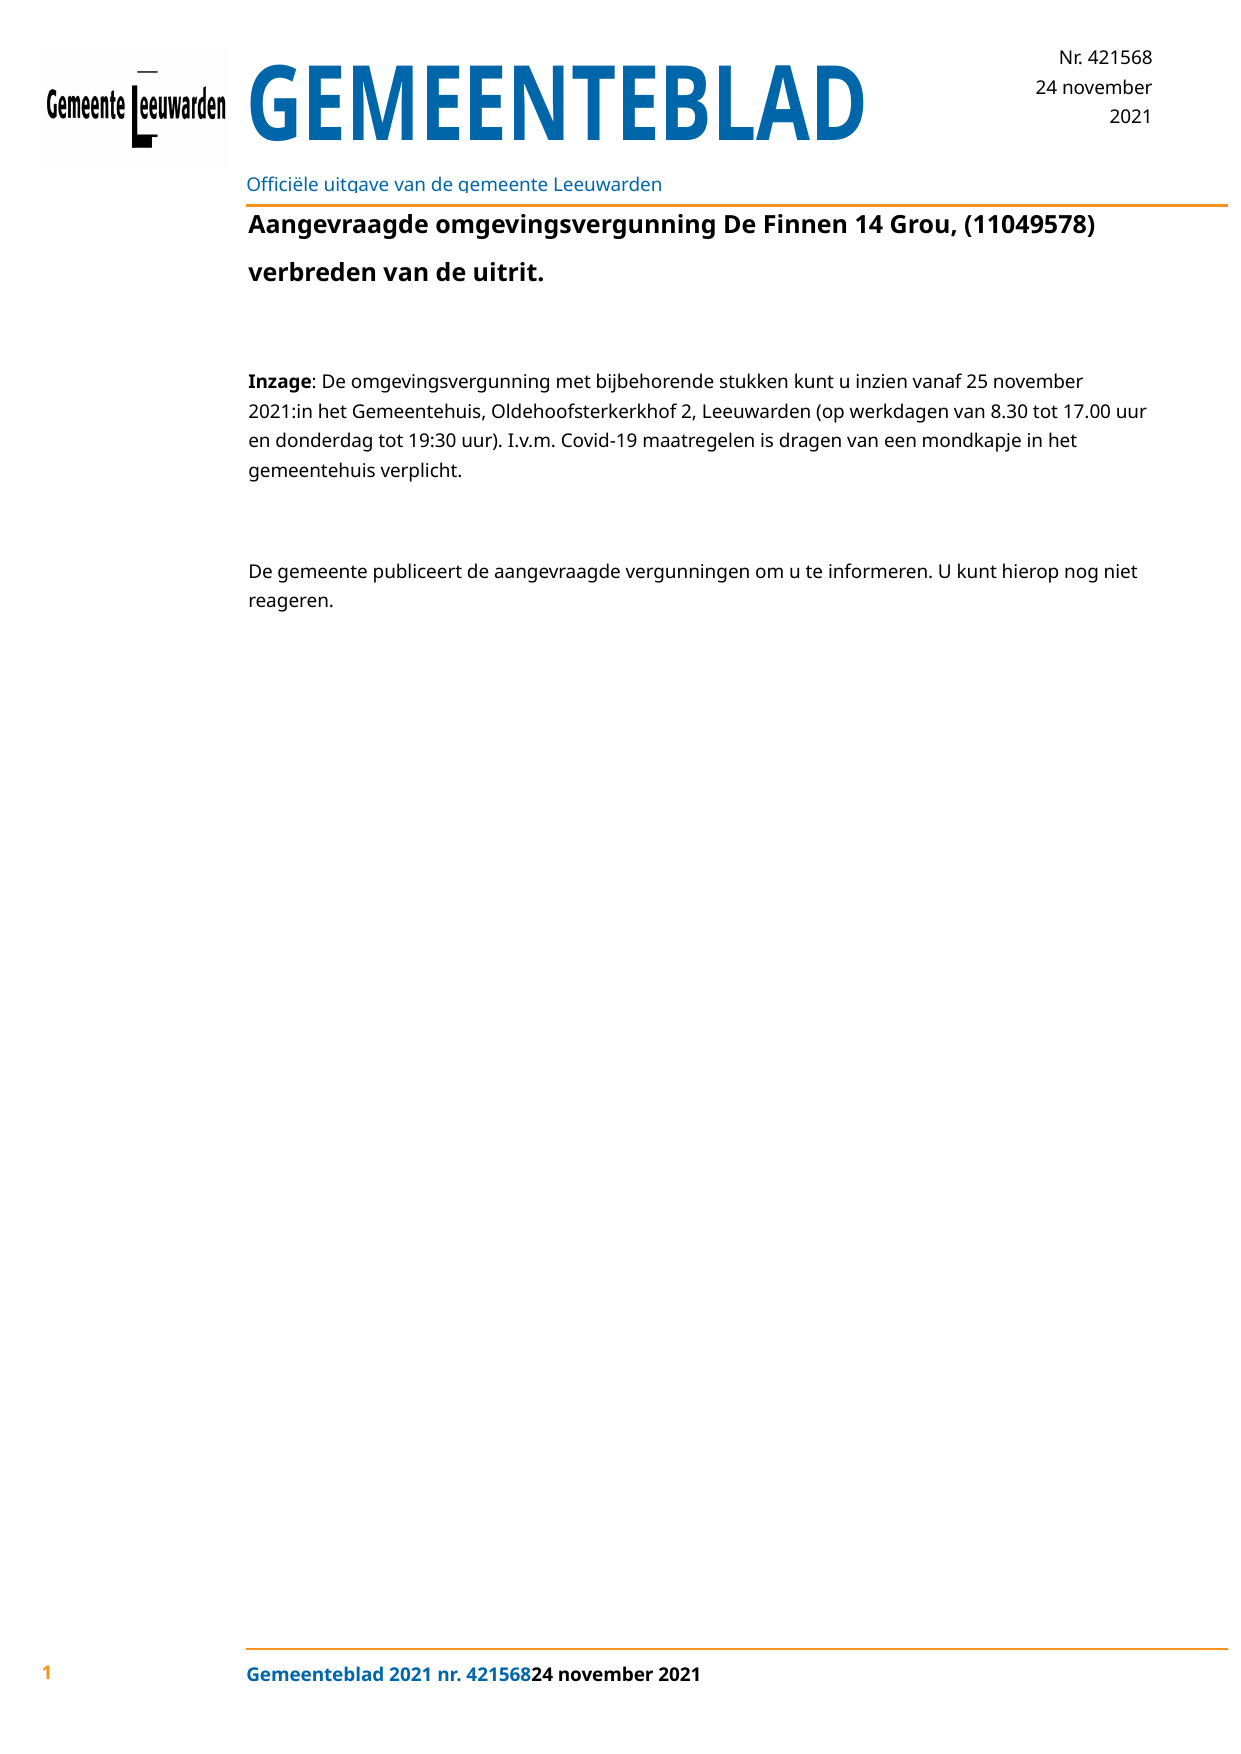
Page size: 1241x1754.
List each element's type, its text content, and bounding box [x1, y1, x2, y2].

text Aangevraagde omgevingsvergunning De Finnen 14 Grou, (11049578) verbreden van de uitrit. [248, 207, 1152, 288]
text De gemeente publiceert de aangevraagde vergunningen om u te informeren. U kunt hierop nog niet reageren. [248, 558, 1152, 613]
text Inzage: De omgevingsvergunning met bijbehorende stukken kunt u inzien vanaf 25 november 2021:in het Gemeentehuis, Oldehoofsterkerkhof 2, Leeuwarden (op werkdagen van 8.30 tot 17.00 uur en donderdag tot 19:30 uur). I.v.m. Covid-19 maatregelen is dragen van een mondkapje in het gemeentehuis verplicht. [248, 368, 1152, 483]
picture [41, 47, 231, 172]
